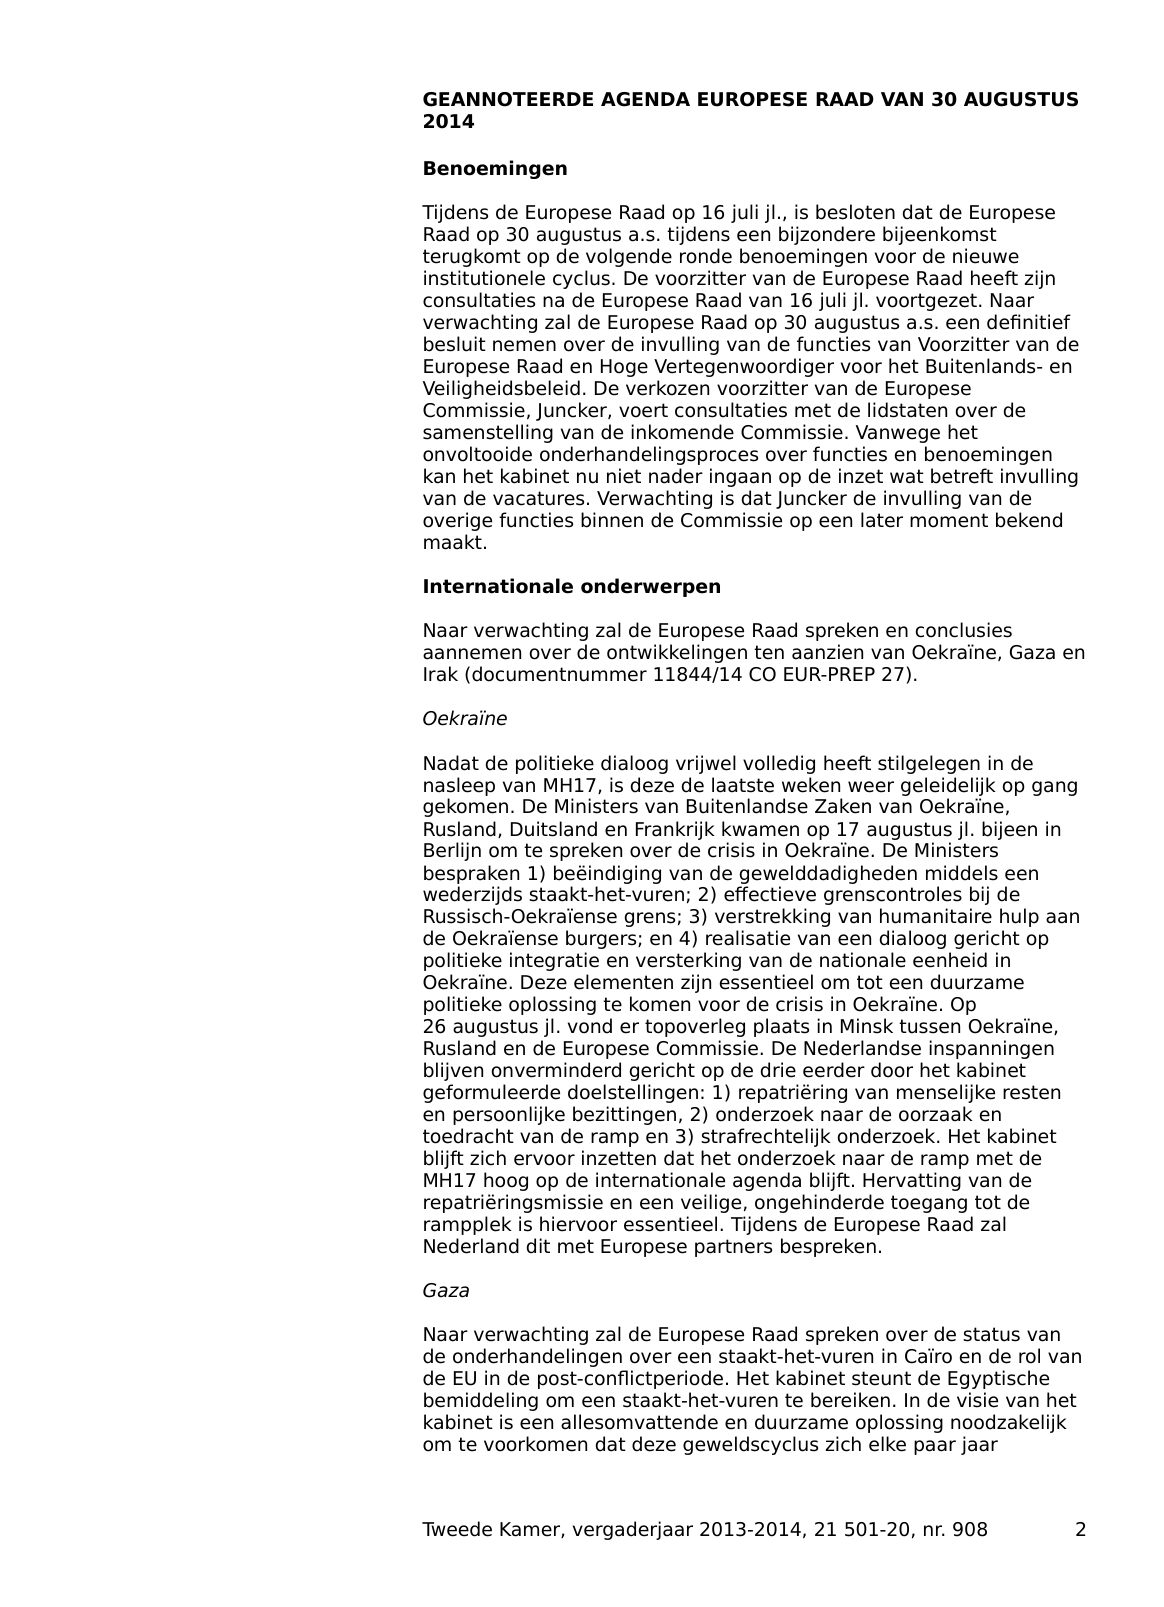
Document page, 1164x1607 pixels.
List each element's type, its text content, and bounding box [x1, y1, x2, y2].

subtitle Internationale onderwerpen [422, 576, 1087, 598]
subtitle Gaza [422, 1280, 1087, 1302]
text Nadat de politieke dialoog vrijwel volledig heeft stilgelegen in de nasleep van MH17, is deze de laatste weken weer geleidelijk op gang gekomen. De Ministers van Buitenlandse Zaken van Oekraïne, Rusland, Duitsland en Frankrijk kwamen op 17 augustus jl. bijeen in Berlijn om te spreken over de crisis in Oekraïne. De Ministers bespraken 1) beëindiging van de gewelddadigheden middels een wederzijds staakt-het-vuren; 2) effectieve grenscontroles bij de Russisch-Oekraïense grens; 3) verstrekking van humanitaire hulp aan de Oekraïense burgers; en 4) realisatie van een dialoog gericht op politieke integratie en versterking van de nationale eenheid in Oekraïne. Deze elementen zijn essentieel om tot een duurzame politieke oplossing te komen voor de crisis in Oekraïne. Op 26 augustus jl. vond er topoverleg plaats in Minsk tussen Oekraïne, Rusland en de Europese Commissie. De Nederlandse inspanningen blijven onverminderd gericht op de drie eerder door het kabinet geformuleerde doelstellingen: 1) repatriëring van menselijke resten en persoonlijke bezittingen, 2) onderzoek naar de oorzaak en toedracht van de ramp en 3) strafrechtelijk onderzoek. Het kabinet blijft zich ervoor inzetten dat het onderzoek naar de ramp met de MH17 hoog op de internationale agenda blijft. Hervatting van de repatriëringsmissie en een veilige, ongehinderde toegang tot de rampplek is hiervoor essentieel. Tijdens de Europese Raad zal Nederland dit met Europese partners bespreken. [422, 752, 1087, 1258]
subtitle GEANNOTEERDE AGENDA EUROPESE RAAD VAN 30 AUGUSTUS 2014 [422, 89, 1087, 133]
subtitle Benoemingen [422, 158, 1087, 180]
subtitle Oekraïne [422, 708, 1087, 730]
text Naar verwachting zal de Europese Raad spreken over de status van de onderhandelingen over een staakt-het-vuren in Caïro en de rol van de EU in de post-conflictperiode. Het kabinet steunt de Egyptische bemiddeling om een staakt-het-vuren te bereiken. In de visie van het kabinet is een allesomvattende en duurzame oplossing noodzakelijk om te voorkomen dat deze geweldscyclus zich elke paar jaar [422, 1324, 1087, 1456]
text Naar verwachting zal de Europese Raad spreken en conclusies aannemen over de ontwikkelingen ten aanzien van Oekraïne, Gaza en Irak (documentnummer 11844/14 CO EUR-PREP 27). [422, 620, 1087, 686]
text Tijdens de Europese Raad op 16 juli jl., is besloten dat de Europese Raad op 30 augustus a.s. tijdens een bijzondere bijeenkomst terugkomt op de volgende ronde benoemingen voor de nieuwe institutionele cyclus. De voorzitter van de Europese Raad heeft zijn consultaties na de Europese Raad van 16 juli jl. voortgezet. Naar verwachting zal de Europese Raad op 30 augustus a.s. een definitief besluit nemen over de invulling van de functies van Voorzitter van de Europese Raad en Hoge Vertegenwoordiger voor het Buitenlands- en Veiligheidsbeleid. De verkozen voorzitter van de Europese Commissie, Juncker, voert consultaties met de lidstaten over de samenstelling van de inkomende Commissie. Vanwege het onvoltooide onderhandelingsproces over functies en benoemingen kan het kabinet nu niet nader ingaan op de inzet wat betreft invulling van de vacatures. Verwachting is dat Juncker de invulling van de overige functies binnen de Commissie op een later moment bekend maakt. [422, 202, 1087, 554]
